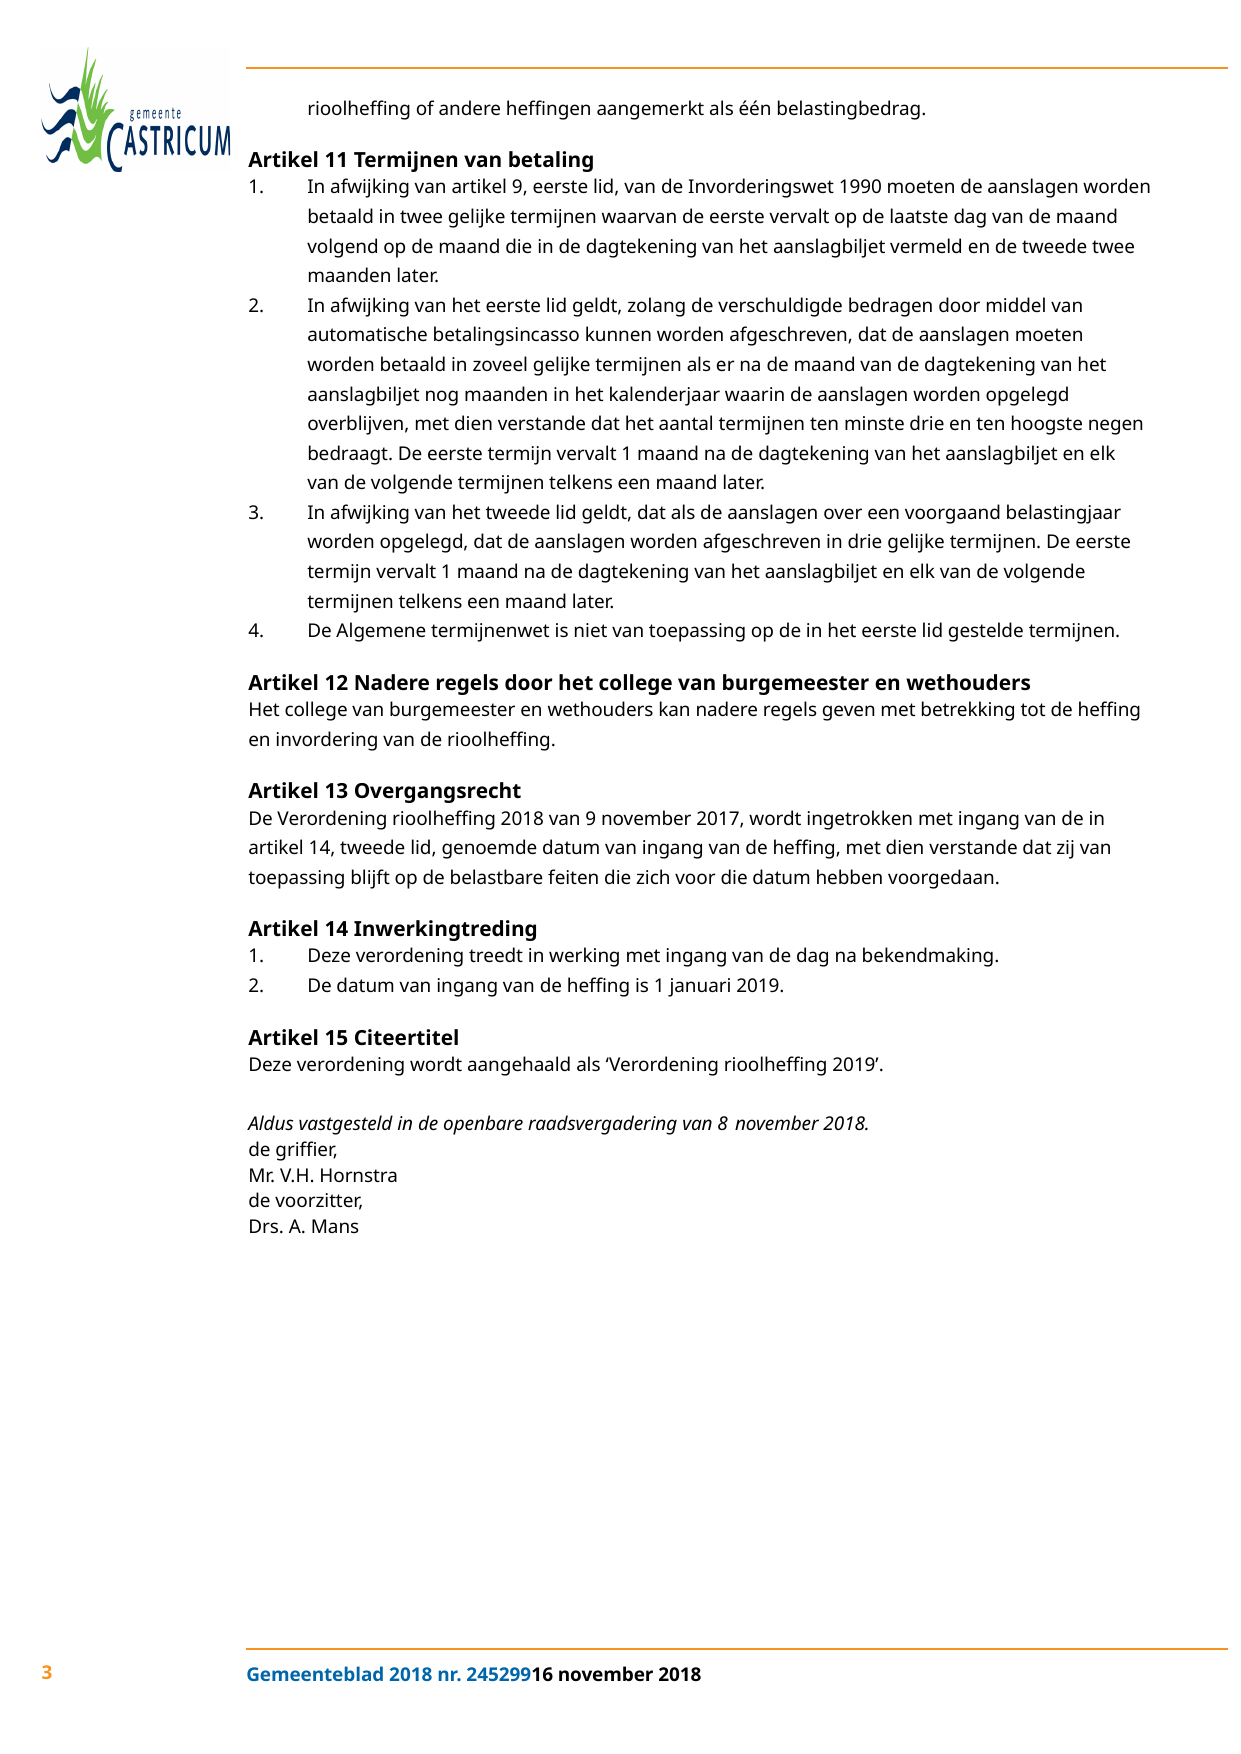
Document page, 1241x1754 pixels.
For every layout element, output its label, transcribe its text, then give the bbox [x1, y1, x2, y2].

text De Verordening rioolheffing 2018 van 9 november 2017, wordt ingetrokken met ingang van de in artikel 14, tweede lid, genoemde datum van ingang van de heffing, met dien verstande dat zij van toepassing blijft op de belastbare feiten die zich voor die datum hebben voorgedaan. [248, 805, 1152, 889]
text de griffier, [248, 1136, 1152, 1162]
text Artikel 14 Inwerkingtreding [248, 914, 1152, 943]
list In afwijking van artikel 9, eerste lid, van de Invorderingswet 1990 moeten de aanslagen worden betaald in twee gelijke termijnen waarvan de eerste vervalt op de laatste dag van de maand volgend op de maand die in de dagtekening van het aanslagbiljet vermeld en de tweede twee maanden later. [248, 174, 1152, 288]
list De Algemene termijnenwet is niet van toepassing op de in het eerste lid gestelde termijnen. [248, 617, 1152, 643]
text Drs. A. Mans [248, 1213, 1152, 1239]
text Het college van burgemeester en wethouders kan nadere regels geven met betrekking tot de heffing en invordering van de rioolheffing. [248, 696, 1152, 752]
list In afwijking van het tweede lid geldt, dat als de aanslagen over een voorgaand belastingjaar worden opgelegd, dat de aanslagen worden afgeschreven in drie gelijke termijnen. De eerste termijn vervalt 1 maand na de dagtekening van het aanslagbiljet en elk van de volgende termijnen telkens een maand later. [248, 499, 1152, 613]
text Mr. V.H. Hornstra [248, 1162, 1152, 1187]
text Deze verordening wordt aangehaald als ‘Verordening rioolheffing 2019’. [248, 1051, 1152, 1077]
text de voorzitter, [248, 1187, 1152, 1213]
list rioolheffing of andere heffingen aangemerkt als één belastingbedrag. [248, 95, 1152, 121]
list De datum van ingang van de heffing is 1 januari 2019. [248, 972, 1152, 998]
picture [41, 47, 231, 172]
text Artikel 15 Citeertitel [248, 1023, 1152, 1051]
list In afwijking van het eerste lid geldt, zolang de verschuldigde bedragen door middel van automatische betalingsincasso kunnen worden afgeschreven, dat de aanslagen moeten worden betaald in zoveel gelijke termijnen als er na de maand van de dagtekening van het aanslagbiljet nog maanden in het kalenderjaar waarin de aanslagen worden opgelegd overblijven, met dien verstande dat het aantal termijnen ten minste drie en ten hoogste negen bedraagt. De eerste termijn vervalt 1 maand na de dagtekening van het aanslagbiljet en elk van de volgende termijnen telkens een maand later. [248, 292, 1152, 495]
text Artikel 11 Termijnen van betaling [248, 145, 1152, 174]
list Deze verordening treedt in werking met ingang van de dag na bekendmaking. [248, 943, 1152, 968]
text Artikel 12 Nadere regels door het college van burgemeester en wethouders [248, 668, 1152, 696]
text Aldus vastgesteld in de openbare raadsvergadering van 8 november 2018. [248, 1110, 1152, 1136]
text Artikel 13 Overgangsrecht [248, 776, 1152, 805]
